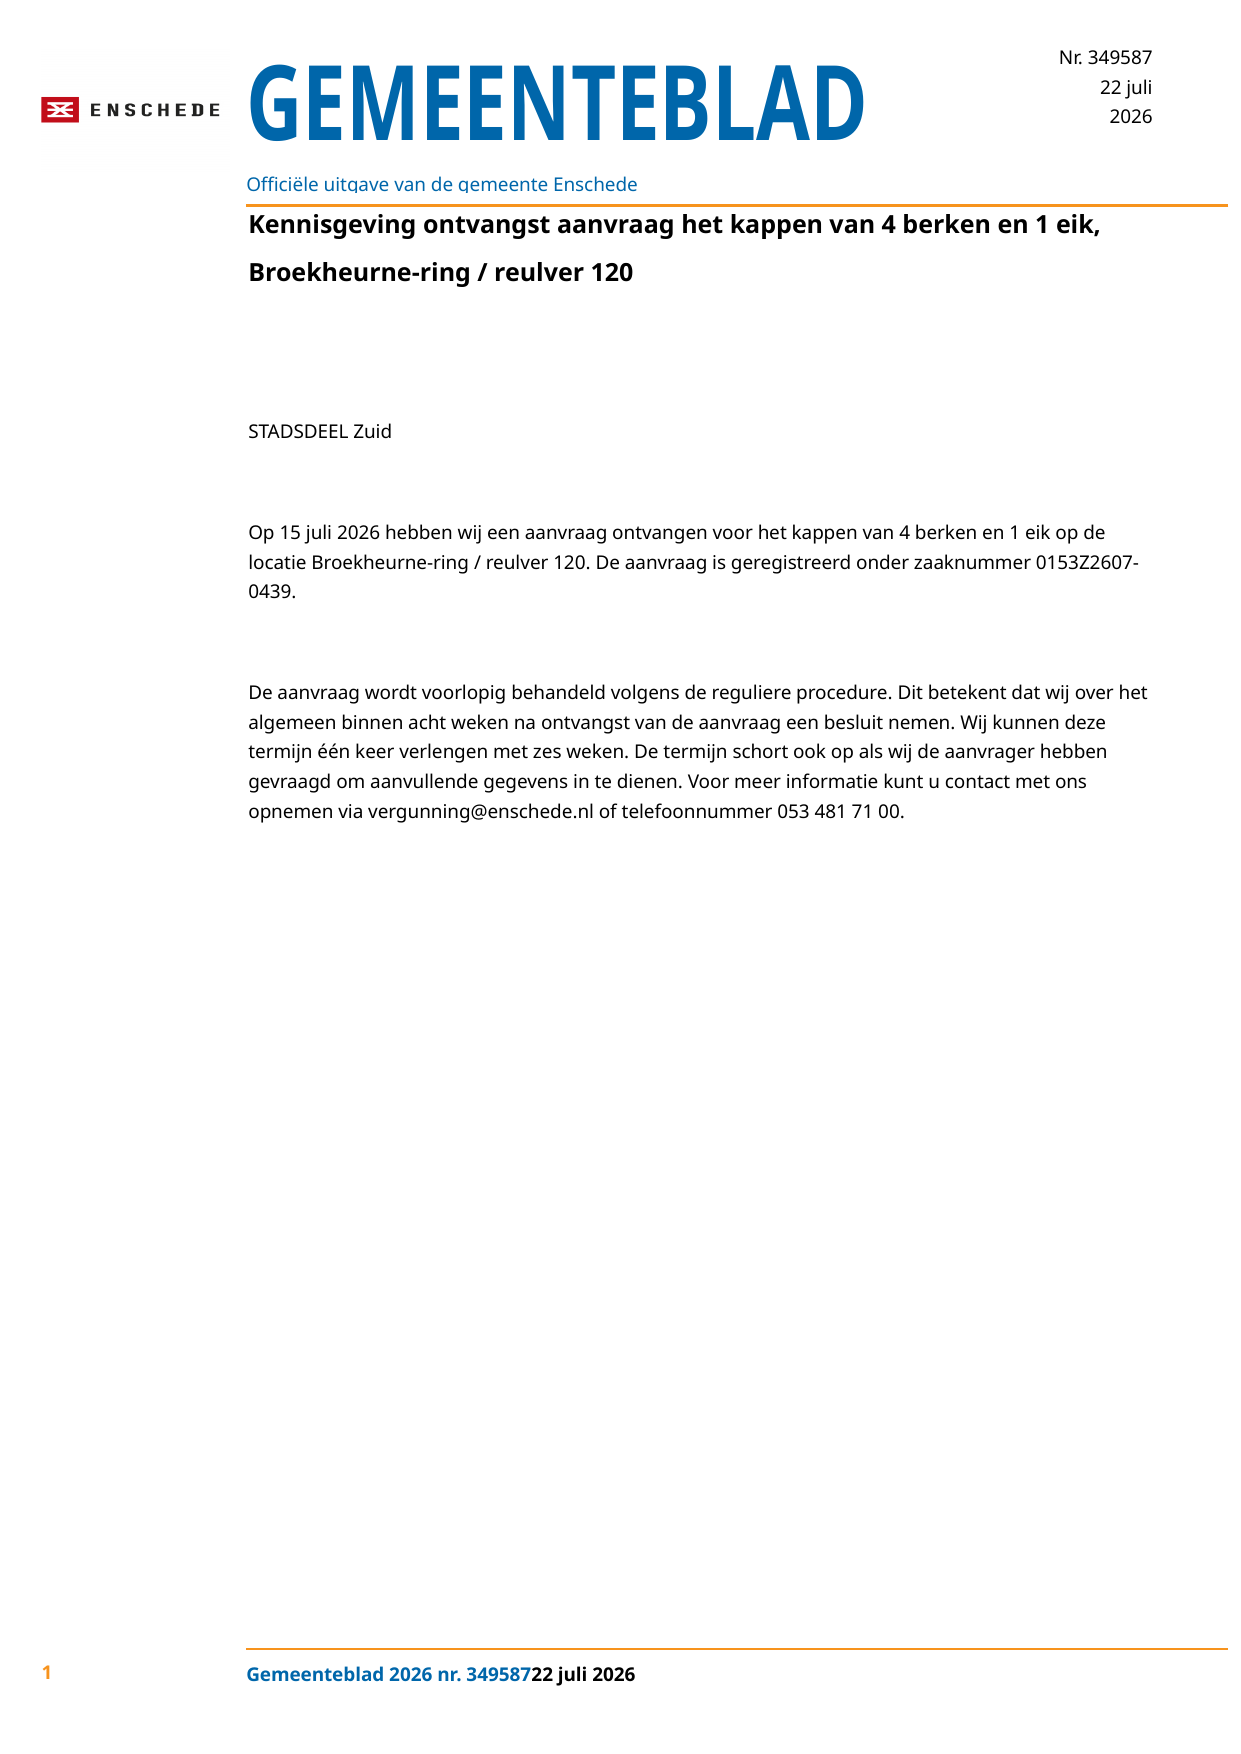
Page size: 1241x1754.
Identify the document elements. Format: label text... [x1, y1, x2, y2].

text De aanvraag wordt voorlopig behandeld volgens de reguliere procedure. Dit betekent dat wij over het algemeen binnen acht weken na ontvangst van de aanvraag een besluit nemen. Wij kunnen deze termijn één keer verlengen met zes weken. De termijn schort ook op als wij de aanvrager hebben gevraagd om aanvullende gegevens in te dienen. Voor meer informatie kunt u contact met ons opnemen via vergunning@enschede.nl of telefoonnummer 053 481 71 00. [248, 679, 1152, 824]
picture [41, 47, 231, 172]
text STADSDEEL Zuid [248, 419, 1152, 444]
text Kennisgeving ontvangst aanvraag het kappen van 4 berken en 1 eik, Broekheurne-ring / reulver 120 [248, 207, 1152, 288]
text Op 15 juli 2026 hebben wij een aanvraag ontvangen voor het kappen van 4 berken en 1 eik op de locatie Broekheurne-ring / reulver 120. De aanvraag is geregistreerd onder zaaknummer 0153Z2607-0439. [248, 519, 1152, 604]
